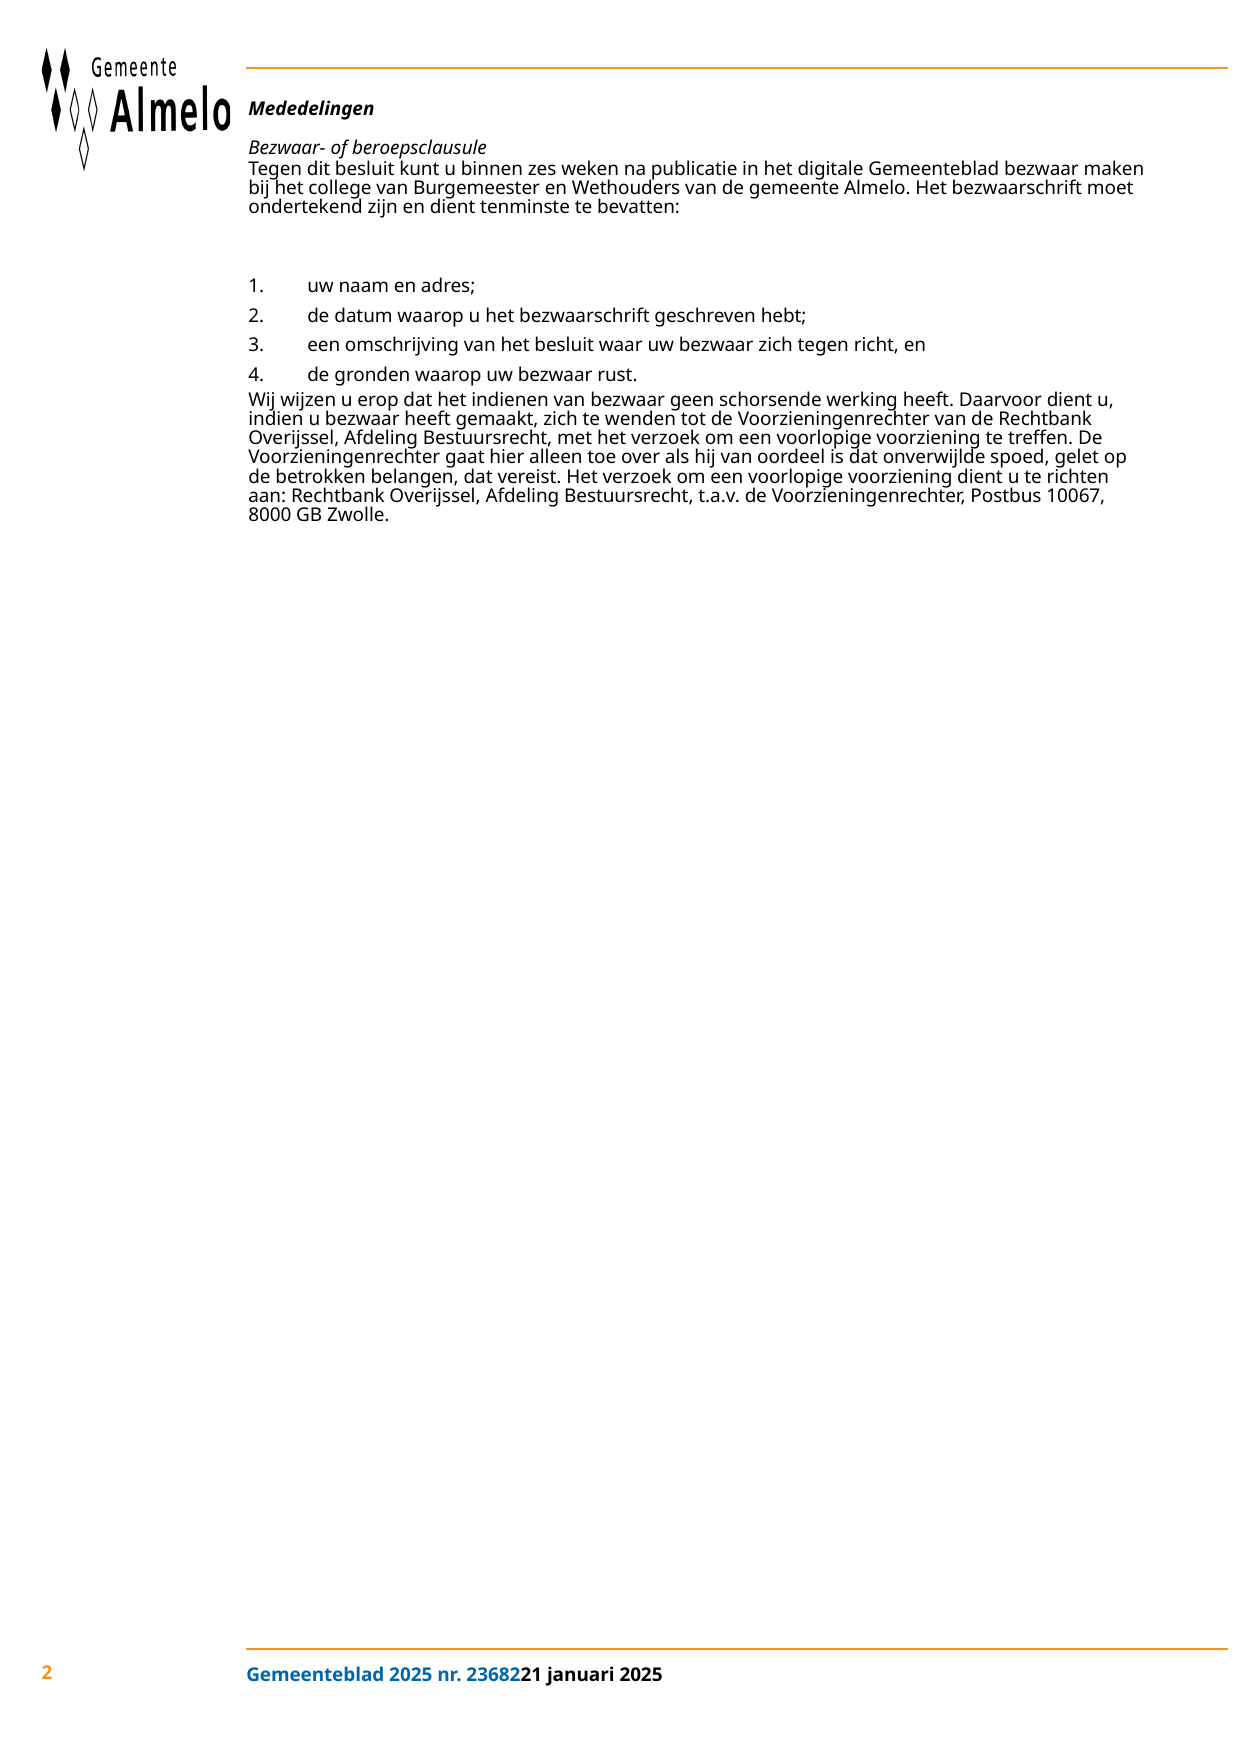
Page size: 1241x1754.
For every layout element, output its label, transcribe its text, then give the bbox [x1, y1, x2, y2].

text Mededelingen [248, 95, 1152, 121]
list de gronden waarop uw bezwaar rust. [248, 361, 1152, 387]
list de datum waarop u het bezwaarschrift geschreven hebt; [248, 302, 1152, 328]
text Bezwaar- of beroepsclausule [248, 134, 1152, 160]
list uw naam en adres; [248, 272, 1152, 298]
text Wij wijzen u erop dat het indienen van bezwaar geen schorsende werking heeft. Daarvoor dient u, indien u bezwaar heeft gemaakt, zich te wenden tot de Voorzieningenrechter van de Rechtbank Overijssel, Afdeling Bestuursrecht, met het verzoek om een voorlopige voorziening te treffen. De Voorzieningenrechter gaat hier alleen toe over als hij van oordeel is dat onverwijlde spoed, gelet op de betrokken belangen, dat vereist. Het verzoek om een voorlopige voorziening dient u te richten aan: Rechtbank Overijssel, Afdeling Bestuursrecht, t.a.v. de Voorzieningenrechter, Postbus 10067, 8000 GB Zwolle. [248, 391, 1152, 526]
list een omschrijving van het besluit waar uw bezwaar zich tegen richt, en [248, 331, 1152, 357]
picture [41, 47, 231, 172]
text Tegen dit besluit kunt u binnen zes weken na publicatie in het digitale Gemeenteblad bezwaar maken bij het college van Burgemeester en Wethouders van de gemeente Almelo. Het bezwaarschrift moet ondertekend zijn en dient tenminste te bevatten: [248, 160, 1152, 218]
